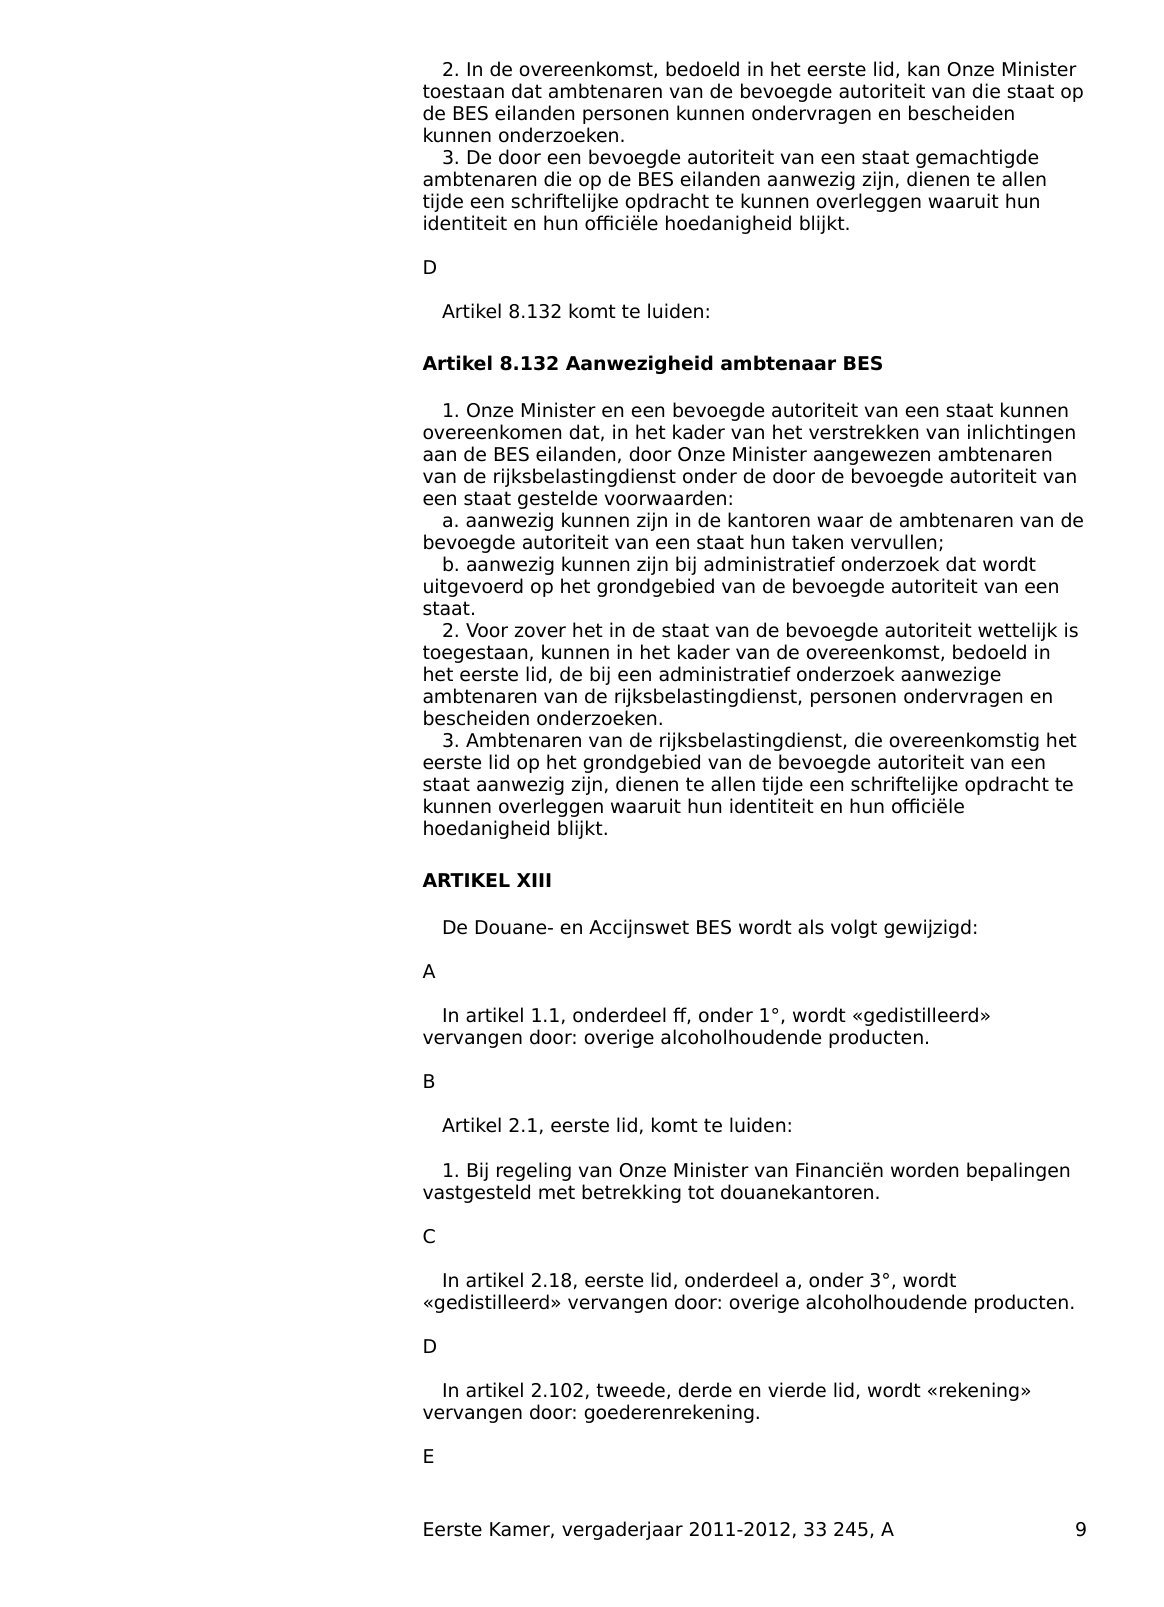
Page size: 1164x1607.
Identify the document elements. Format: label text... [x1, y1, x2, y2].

text In artikel 1.1, onderdeel ff, onder 1°, wordt «gedistilleerd» vervangen door: overige alcoholhoudende producten. [422, 1005, 1087, 1049]
text De Douane- en Accijnswet BES wordt als volgt gewijzigd: [422, 917, 1087, 939]
text C [422, 1226, 1087, 1248]
text D [422, 257, 1087, 279]
text 1. Onze Minister en een bevoegde autoriteit van een staat kunnen overeenkomen dat, in het kader van het verstrekken van inlichtingen aan de BES eilanden, door Onze Minister aangewezen ambtenaren van de rijksbelastingdienst onder de door de bevoegde autoriteit van een staat gestelde voorwaarden: [422, 400, 1087, 510]
text 1. Bij regeling van Onze Minister van Financiën worden bepalingen vastgesteld met betrekking tot douanekantoren. [422, 1159, 1087, 1203]
text A [422, 961, 1087, 983]
text In artikel 2.18, eerste lid, onderdeel a, onder 3°, wordt «gedistilleerd» vervangen door: overige alcoholhoudende producten. [422, 1270, 1087, 1314]
text 3. Ambtenaren van de rijksbelastingdienst, die overeenkomstig het eerste lid op het grondgebied van de bevoegde autoriteit van een staat aanwezig zijn, dienen te allen tijde een schriftelijke opdracht te kunnen overleggen waaruit hun identiteit en hun officiële hoedanigheid blijkt. [422, 730, 1087, 840]
text a. aanwezig kunnen zijn in de kantoren waar de ambtenaren van de bevoegde autoriteit van een staat hun taken vervullen; [422, 510, 1087, 554]
text 3. De door een bevoegde autoriteit van een staat gemachtigde ambtenaren die op de BES eilanden aanwezig zijn, dienen te allen tijde een schriftelijke opdracht te kunnen overleggen waaruit hun identiteit en hun officiële hoedanigheid blijkt. [422, 147, 1087, 235]
text Artikel 2.1, eerste lid, komt te luiden: [422, 1115, 1087, 1137]
text 2. Voor zover het in de staat van de bevoegde autoriteit wettelijk is toegestaan, kunnen in het kader van de overeenkomst, bedoeld in het eerste lid, de bij een administratief onderzoek aanwezige ambtenaren van de rijksbelastingdienst, personen ondervragen en bescheiden onderzoeken. [422, 620, 1087, 730]
text B [422, 1071, 1087, 1093]
text D [422, 1336, 1087, 1358]
text 2. In de overeenkomst, bedoeld in het eerste lid, kan Onze Minister toestaan dat ambtenaren van de bevoegde autoriteit van die staat op de BES eilanden personen kunnen ondervragen en bescheiden kunnen onderzoeken. [422, 59, 1087, 147]
text Artikel 8.132 komt te luiden: [422, 301, 1087, 323]
text In artikel 2.102, tweede, derde en vierde lid, wordt «rekening» vervangen door: goederenrekening. [422, 1380, 1087, 1424]
subtitle Artikel 8.132 Aanwezigheid ambtenaar BES [422, 353, 1087, 375]
subtitle ARTIKEL XIII [422, 870, 1087, 892]
text b. aanwezig kunnen zijn bij administratief onderzoek dat wordt uitgevoerd op het grondgebied van de bevoegde autoriteit van een staat. [422, 554, 1087, 620]
text E [422, 1446, 1087, 1468]
